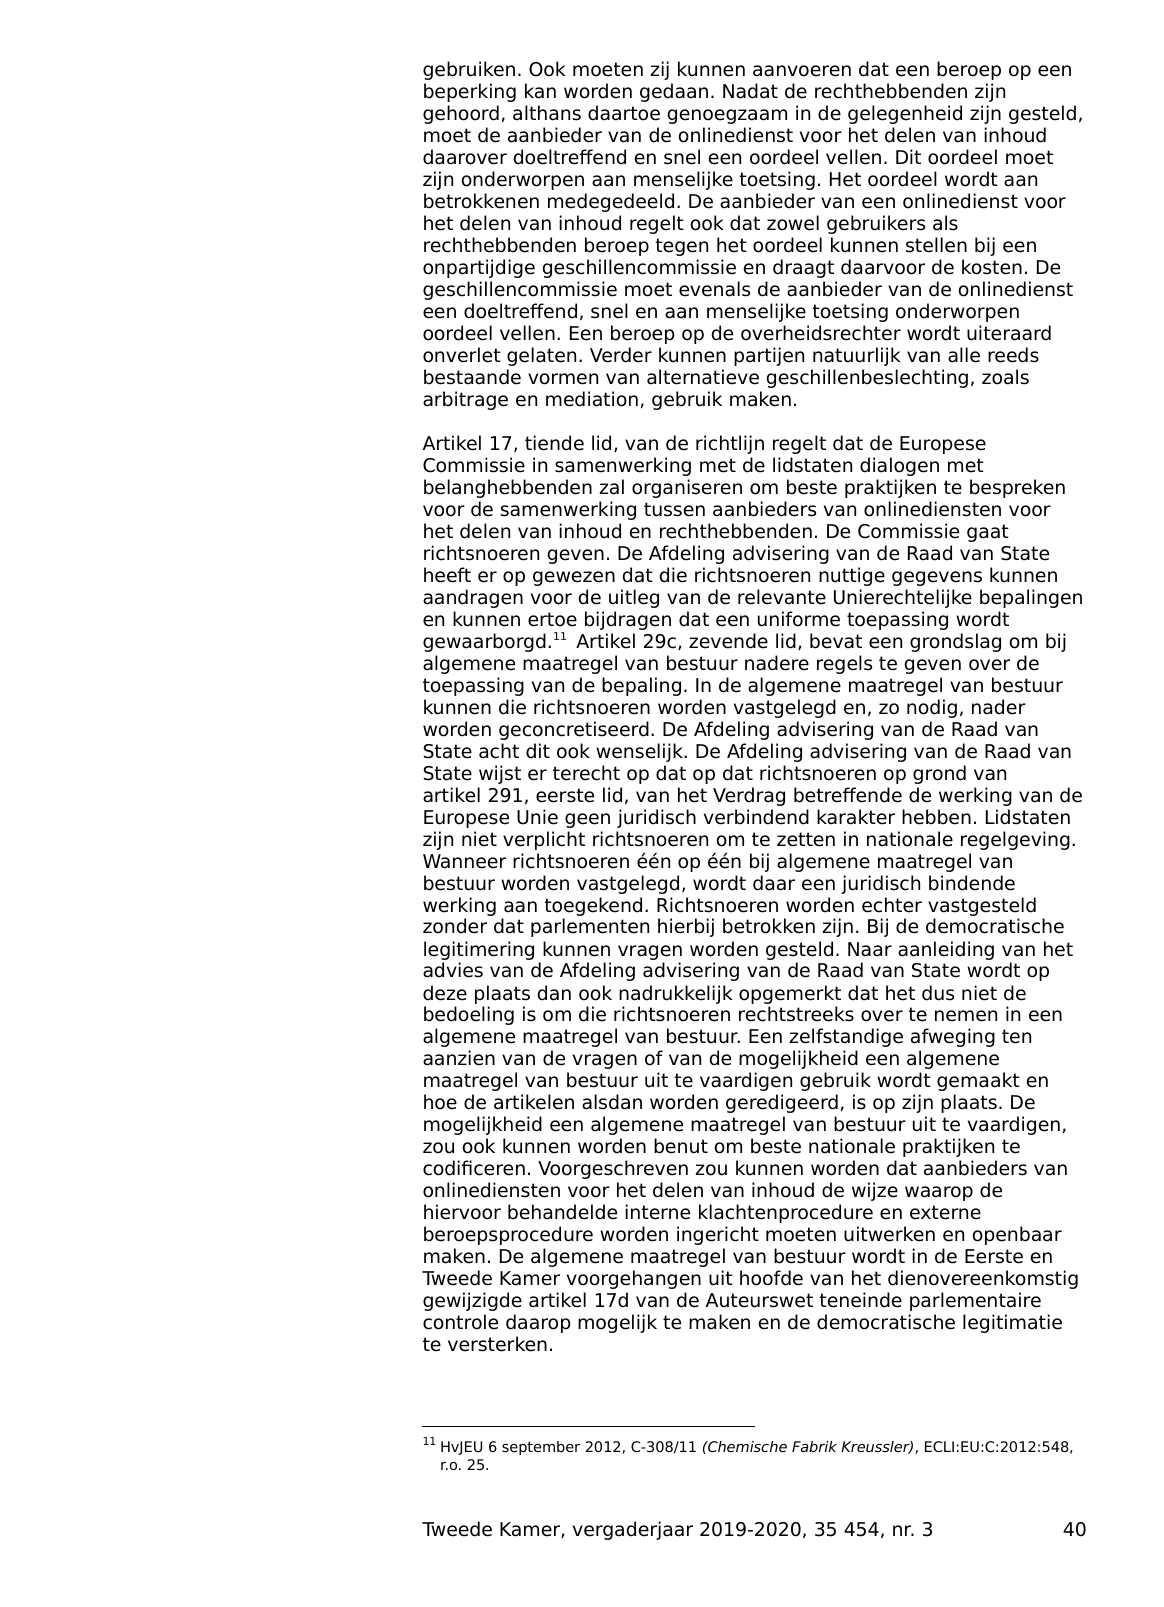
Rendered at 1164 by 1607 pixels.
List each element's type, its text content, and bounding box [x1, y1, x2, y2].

text Artikel 17, tiende lid, van de richtlijn regelt dat de Europese Commissie in samenwerking met de lidstaten dialogen met belanghebbenden zal organiseren om beste praktijken te bespreken voor de samenwerking tussen aanbieders van onlinediensten voor het delen van inhoud en rechthebbenden. De Commissie gaat richtsnoeren geven. De Afdeling advisering van de Raad van State heeft er op gewezen dat die richtsnoeren nuttige gegevens kunnen aandragen voor de uitleg van de relevante Unierechtelijke bepalingen en kunnen ertoe bijdragen dat een uniforme toepassing wordt gewaarborgd. Artikel 29c, zevende lid, bevat een grondslag om bij algemene maatregel van bestuur nadere regels te geven over de toepassing van de bepaling. In de algemene maatregel van bestuur kunnen die richtsnoeren worden vastgelegd en, zo nodig, nader worden geconcretiseerd. De Afdeling advisering van de Raad van State acht dit ook wenselijk. De Afdeling advisering van de Raad van State wijst er terecht op dat op dat richtsnoeren op grond van artikel 291, eerste lid, van het Verdrag betreffende de werking van de Europese Unie geen juridisch verbindend karakter hebben. Lidstaten zijn niet verplicht richtsnoeren om te zetten in nationale regelgeving. Wanneer richtsnoeren één op één bij algemene maatregel van bestuur worden vastgelegd, wordt daar een juridisch bindende werking aan toegekend. Richtsnoeren worden echter vastgesteld zonder dat parlementen hierbij betrokken zijn. Bij de democratische legitimering kunnen vragen worden gesteld. Naar aanleiding van het advies van de Afdeling advisering van de Raad van State wordt op deze plaats dan ook nadrukkelijk opgemerkt dat het dus niet de bedoeling is om die richtsnoeren rechtstreeks over te nemen in een algemene maatregel van bestuur. Een zelfstandige afweging ten aanzien van de vragen of van de mogelijkheid een algemene maatregel van bestuur uit te vaardigen gebruik wordt gemaakt en hoe de artikelen alsdan worden geredigeerd, is op zijn plaats. De mogelijkheid een algemene maatregel van bestuur uit te vaardigen, zou ook kunnen worden benut om beste nationale praktijken te codificeren. Voorgeschreven zou kunnen worden dat aanbieders van onlinediensten voor het delen van inhoud de wijze waarop de hiervoor behandelde interne klachtenprocedure en externe beroepsprocedure worden ingericht moeten uitwerken en openbaar maken. De algemene maatregel van bestuur wordt in de Eerste en Tweede Kamer voorgehangen uit hoofde van het dienovereenkomstig gewijzigde artikel 17d van de Auteurswet teneinde parlementaire controle daarop mogelijk te maken en de democratische legitimatie te versterken. [422, 433, 1087, 1356]
text HvJEU 6 september 2012, C-308/11 (Chemische Fabrik Kreussler), ECLI:EU:C:2012:548, r.o. 25. [422, 1435, 1087, 1474]
text gebruiken. Ook moeten zij kunnen aanvoeren dat een beroep op een beperking kan worden gedaan. Nadat de rechthebbenden zijn gehoord, althans daartoe genoegzaam in de gelegenheid zijn gesteld, moet de aanbieder van de onlinedienst voor het delen van inhoud daarover doeltreffend en snel een oordeel vellen. Dit oordeel moet zijn onderworpen aan menselijke toetsing. Het oordeel wordt aan betrokkenen medegedeeld. De aanbieder van een onlinedienst voor het delen van inhoud regelt ook dat zowel gebruikers als rechthebbenden beroep tegen het oordeel kunnen stellen bij een onpartijdige geschillencommissie en draagt daarvoor de kosten. De geschillencommissie moet evenals de aanbieder van de onlinedienst een doeltreffend, snel en aan menselijke toetsing onderworpen oordeel vellen. Een beroep op de overheidsrechter wordt uiteraard onverlet gelaten. Verder kunnen partijen natuurlijk van alle reeds bestaande vormen van alternatieve geschillenbeslechting, zoals arbitrage en mediation, gebruik maken. [422, 59, 1087, 411]
